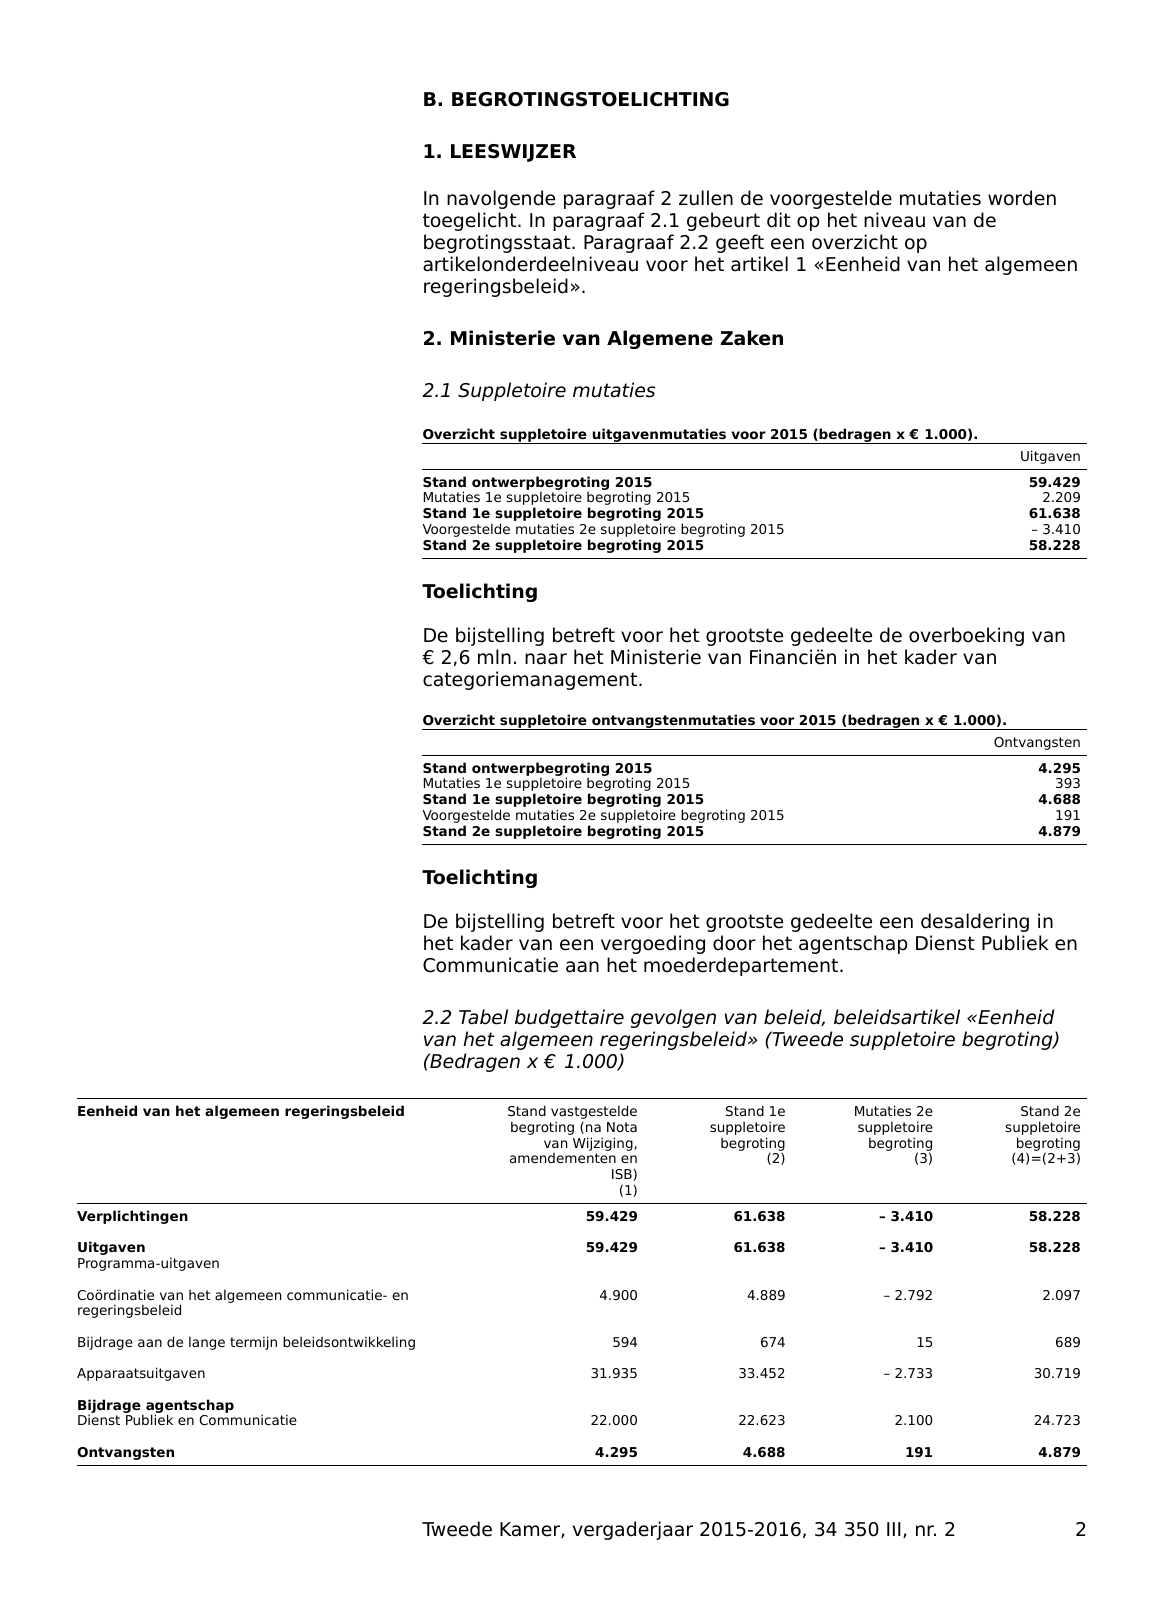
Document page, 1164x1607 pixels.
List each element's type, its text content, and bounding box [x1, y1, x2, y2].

table_cell [644, 1256, 791, 1272]
table_cell [496, 1256, 644, 1272]
table_cell [791, 1256, 939, 1272]
table_header Eenheid van het algemeen regeringsbeleid [77, 1099, 496, 1203]
table_header Overzicht suppletoire ontvangstenmutaties voor 2015 (bedragen x € 1.000). [422, 713, 1087, 729]
table_cell [644, 1429, 791, 1445]
table_cell Voorgestelde mutaties 2e suppletoire begroting 2015 [422, 522, 954, 537]
table_cell 15 [791, 1335, 939, 1350]
table_cell [496, 1225, 644, 1240]
table_cell [939, 1272, 1087, 1287]
table_header Stand 1e suppletoire begroting (2) [644, 1099, 791, 1203]
table_cell Bijdrage aan de lange termijn beleidsontwikkeling [77, 1335, 496, 1350]
table_cell [496, 1319, 644, 1334]
table_cell 4.295 [954, 756, 1087, 776]
subtitle Toelichting [422, 581, 1087, 603]
table_cell [791, 1272, 939, 1287]
table_cell Bijdrage agentschap [77, 1398, 496, 1413]
subtitle 2.1 Suppletoire mutaties [422, 380, 1087, 402]
table_cell [939, 1429, 1087, 1445]
table_cell Uitgaven [954, 444, 1087, 469]
table_cell 4.900 [496, 1288, 644, 1319]
table_cell 4.688 [644, 1445, 791, 1465]
subtitle B. BEGROTINGSTOELICHTING [422, 89, 1087, 111]
table_cell [939, 1382, 1087, 1397]
table_cell 689 [939, 1335, 1087, 1350]
subtitle 2.2 Tabel budgettaire gevolgen van beleid, beleidsartikel «Eenheid van het algemeen regeringsbeleid» (Tweede suppletoire begroting) (Bedragen x € 1.000) [422, 1007, 1087, 1073]
table_cell [939, 1350, 1087, 1366]
table_cell [791, 1225, 939, 1240]
table_cell 4.879 [939, 1445, 1087, 1465]
table_cell 61.638 [644, 1240, 791, 1256]
text De bijstelling betreft voor het grootste gedeelte de overboeking van € 2,6 mln. naar het Ministerie van Financiën in het kader van categoriemanagement. [422, 625, 1087, 691]
table_cell [644, 1319, 791, 1334]
table_cell 31.935 [496, 1366, 644, 1382]
table_cell [644, 1398, 791, 1413]
table_cell 2.097 [939, 1288, 1087, 1319]
table_header Mutaties 2e suppletoire begroting (3) [791, 1099, 939, 1203]
table_cell [77, 1272, 496, 1287]
table_cell 22.623 [644, 1413, 791, 1429]
table_cell 61.638 [644, 1204, 791, 1224]
table_cell 4.688 [954, 792, 1087, 808]
table_cell [939, 1225, 1087, 1240]
table_header Overzicht suppletoire uitgavenmutaties voor 2015 (bedragen x € 1.000). [422, 427, 1087, 443]
table_cell 61.638 [954, 506, 1087, 522]
table_cell [939, 1319, 1087, 1334]
table_cell [644, 1272, 791, 1287]
table_cell 59.429 [496, 1204, 644, 1224]
table_cell 4.295 [496, 1445, 644, 1465]
table_cell 59.429 [954, 470, 1087, 490]
table_cell 24.723 [939, 1413, 1087, 1429]
table_cell 30.719 [939, 1366, 1087, 1382]
table_cell [791, 1350, 939, 1366]
table_cell 191 [791, 1445, 939, 1465]
table_cell – 3.410 [791, 1204, 939, 1224]
table_cell Programma-uitgaven [77, 1256, 496, 1272]
table_cell Coördinatie van het algemeen communicatie- en regeringsbeleid [77, 1288, 496, 1319]
table_cell Stand ontwerpbegroting 2015 [422, 756, 954, 776]
table_cell 59.429 [496, 1240, 644, 1256]
table_cell [77, 1225, 496, 1240]
table_cell [644, 1382, 791, 1397]
table_cell [644, 1225, 791, 1240]
table_cell Stand ontwerpbegroting 2015 [422, 470, 954, 490]
subtitle 1. LEESWIJZER [422, 141, 1087, 163]
table_header Stand 2e suppletoire begroting (4)=(2+3) [939, 1099, 1087, 1203]
table_cell 2.100 [791, 1413, 939, 1429]
table_cell [791, 1382, 939, 1397]
table_cell [939, 1256, 1087, 1272]
table_cell [496, 1382, 644, 1397]
table_cell Verplichtingen [77, 1204, 496, 1224]
table_cell 58.228 [939, 1204, 1087, 1224]
table_cell 58.228 [939, 1240, 1087, 1256]
table_cell Stand 2e suppletoire begroting 2015 [422, 538, 954, 558]
table_cell Ontvangsten [77, 1445, 496, 1465]
table_cell Uitgaven [77, 1240, 496, 1256]
table_cell 33.452 [644, 1366, 791, 1382]
table_cell 22.000 [496, 1413, 644, 1429]
table_cell – 3.410 [954, 522, 1087, 537]
table_cell [496, 1429, 644, 1445]
table_cell [939, 1398, 1087, 1413]
subtitle 2. Ministerie van Algemene Zaken [422, 328, 1087, 350]
table_cell [77, 1319, 496, 1334]
table_cell Dienst Publiek en Communicatie [77, 1413, 496, 1429]
table_cell 393 [954, 776, 1087, 792]
table_cell [77, 1429, 496, 1445]
table_cell [496, 1272, 644, 1287]
table_cell [644, 1350, 791, 1366]
table_cell [422, 730, 954, 755]
table_cell [77, 1350, 496, 1366]
table_cell Ontvangsten [954, 730, 1087, 755]
table_cell Voorgestelde mutaties 2e suppletoire begroting 2015 [422, 808, 954, 823]
text De bijstelling betreft voor het grootste gedeelte een desaldering in het kader van een vergoeding door het agentschap Dienst Publiek en Communicatie aan het moederdepartement. [422, 911, 1087, 977]
table_header Stand vastgestelde begroting (na Nota van Wijziging, amendementen en ISB) (1) [496, 1099, 644, 1203]
table_cell – 3.410 [791, 1240, 939, 1256]
table_cell Apparaatsuitgaven [77, 1366, 496, 1382]
table_cell 191 [954, 808, 1087, 823]
table_cell Mutaties 1e suppletoire begroting 2015 [422, 490, 954, 506]
table_cell [496, 1350, 644, 1366]
table_cell 58.228 [954, 538, 1087, 558]
text In navolgende paragraaf 2 zullen de voorgestelde mutaties worden toegelicht. In paragraaf 2.1 gebeurt dit op het niveau van de begrotingsstaat. Paragraaf 2.2 geeft een overzicht op artikelonderdeelniveau voor het artikel 1 «Eenheid van het algemeen regeringsbeleid». [422, 188, 1087, 298]
table_cell [791, 1398, 939, 1413]
table_cell Stand 2e suppletoire begroting 2015 [422, 824, 954, 844]
table_cell 2.209 [954, 490, 1087, 506]
table_cell [77, 1382, 496, 1397]
table_cell [422, 444, 954, 469]
table_cell Stand 1e suppletoire begroting 2015 [422, 506, 954, 522]
table_cell [791, 1319, 939, 1334]
table_cell Stand 1e suppletoire begroting 2015 [422, 792, 954, 808]
table_cell [791, 1429, 939, 1445]
table_cell 594 [496, 1335, 644, 1350]
table_cell 4.889 [644, 1288, 791, 1319]
table_cell [496, 1398, 644, 1413]
subtitle Toelichting [422, 867, 1087, 889]
table_cell – 2.733 [791, 1366, 939, 1382]
table_cell Mutaties 1e suppletoire begroting 2015 [422, 776, 954, 792]
table_cell – 2.792 [791, 1288, 939, 1319]
table_cell 674 [644, 1335, 791, 1350]
table_cell 4.879 [954, 824, 1087, 844]
